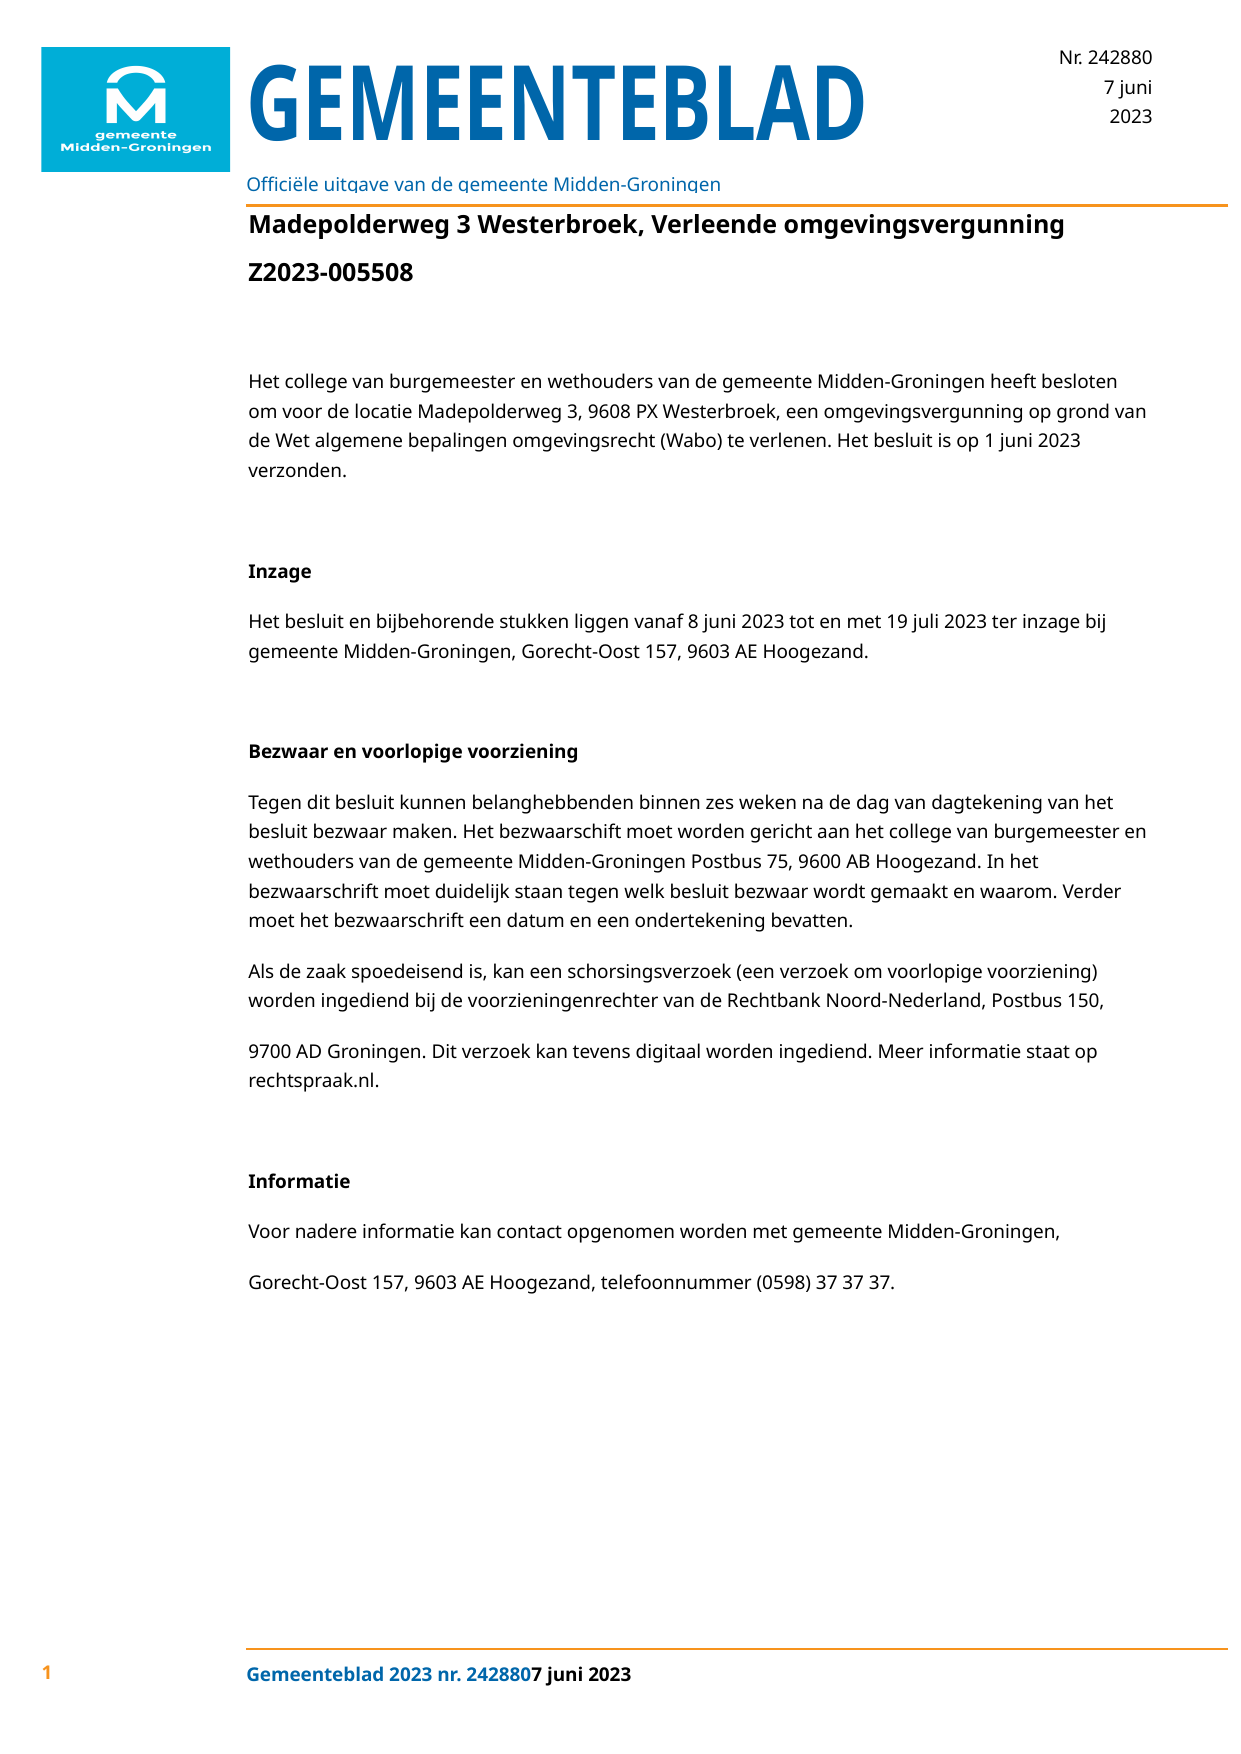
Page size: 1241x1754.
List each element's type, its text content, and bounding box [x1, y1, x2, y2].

text Het besluit en bijbehorende stukken liggen vanaf 8 juni 2023 tot en met 19 juli 2023 ter inzage bij gemeente Midden-Groningen, Gorecht-Oost 157, 9603 AE Hoogezand. [248, 608, 1152, 664]
text Tegen dit besluit kunnen belanghebbenden binnen zes weken na de dag van dagtekening van het besluit bezwaar maken. Het bezwaarschift moet worden gericht aan het college van burgemeester en wethouders van de gemeente Midden-Groningen Postbus 75, 9600 AB Hoogezand. In het bezwaarschrift moet duidelijk staan tegen welk besluit bezwaar wordt gemaakt en waarom. Verder moet het bezwaarschrift een datum en een ondertekening bevatten. [248, 789, 1152, 933]
text Madepolderweg 3 Westerbroek, Verleende omgevingsvergunning Z2023-005508 [248, 207, 1152, 288]
text Als de zaak spoedeisend is, kan een schorsingsverzoek (een verzoek om voorlopige voorziening) worden ingediend bij de voorzieningenrechter van de Rechtbank Noord-Nederland, Postbus 150, [248, 958, 1152, 1013]
text Het college van burgemeester en wethouders van de gemeente Midden-Groningen heeft besloten om voor de locatie Madepolderweg 3, 9608 PX Westerbroek, een omgevingsvergunning op grond van de Wet algemene bepalingen omgevingsrecht (Wabo) te verlenen. Het besluit is op 1 juni 2023 verzonden. [248, 368, 1152, 483]
picture [107, 89, 165, 122]
picture [184, 146, 190, 153]
text Informatie [248, 1168, 1152, 1194]
text Gorecht-Oost 157, 9603 AE Hoogezand, telefoonnummer (0598) 37 37 37. [248, 1269, 1152, 1295]
text Voor nadere informatie kan contact opgenomen worden met gemeente Midden-Groningen, [248, 1219, 1152, 1244]
text 9700 AD Groningen. Dit verzoek kan tevens digitaal worden ingediend. Meer informatie staat op rechtspraak.nl. [248, 1038, 1152, 1093]
text Bezwaar en voorlopige voorziening [248, 739, 1152, 764]
text Inzage [248, 558, 1152, 584]
picture [108, 66, 164, 82]
